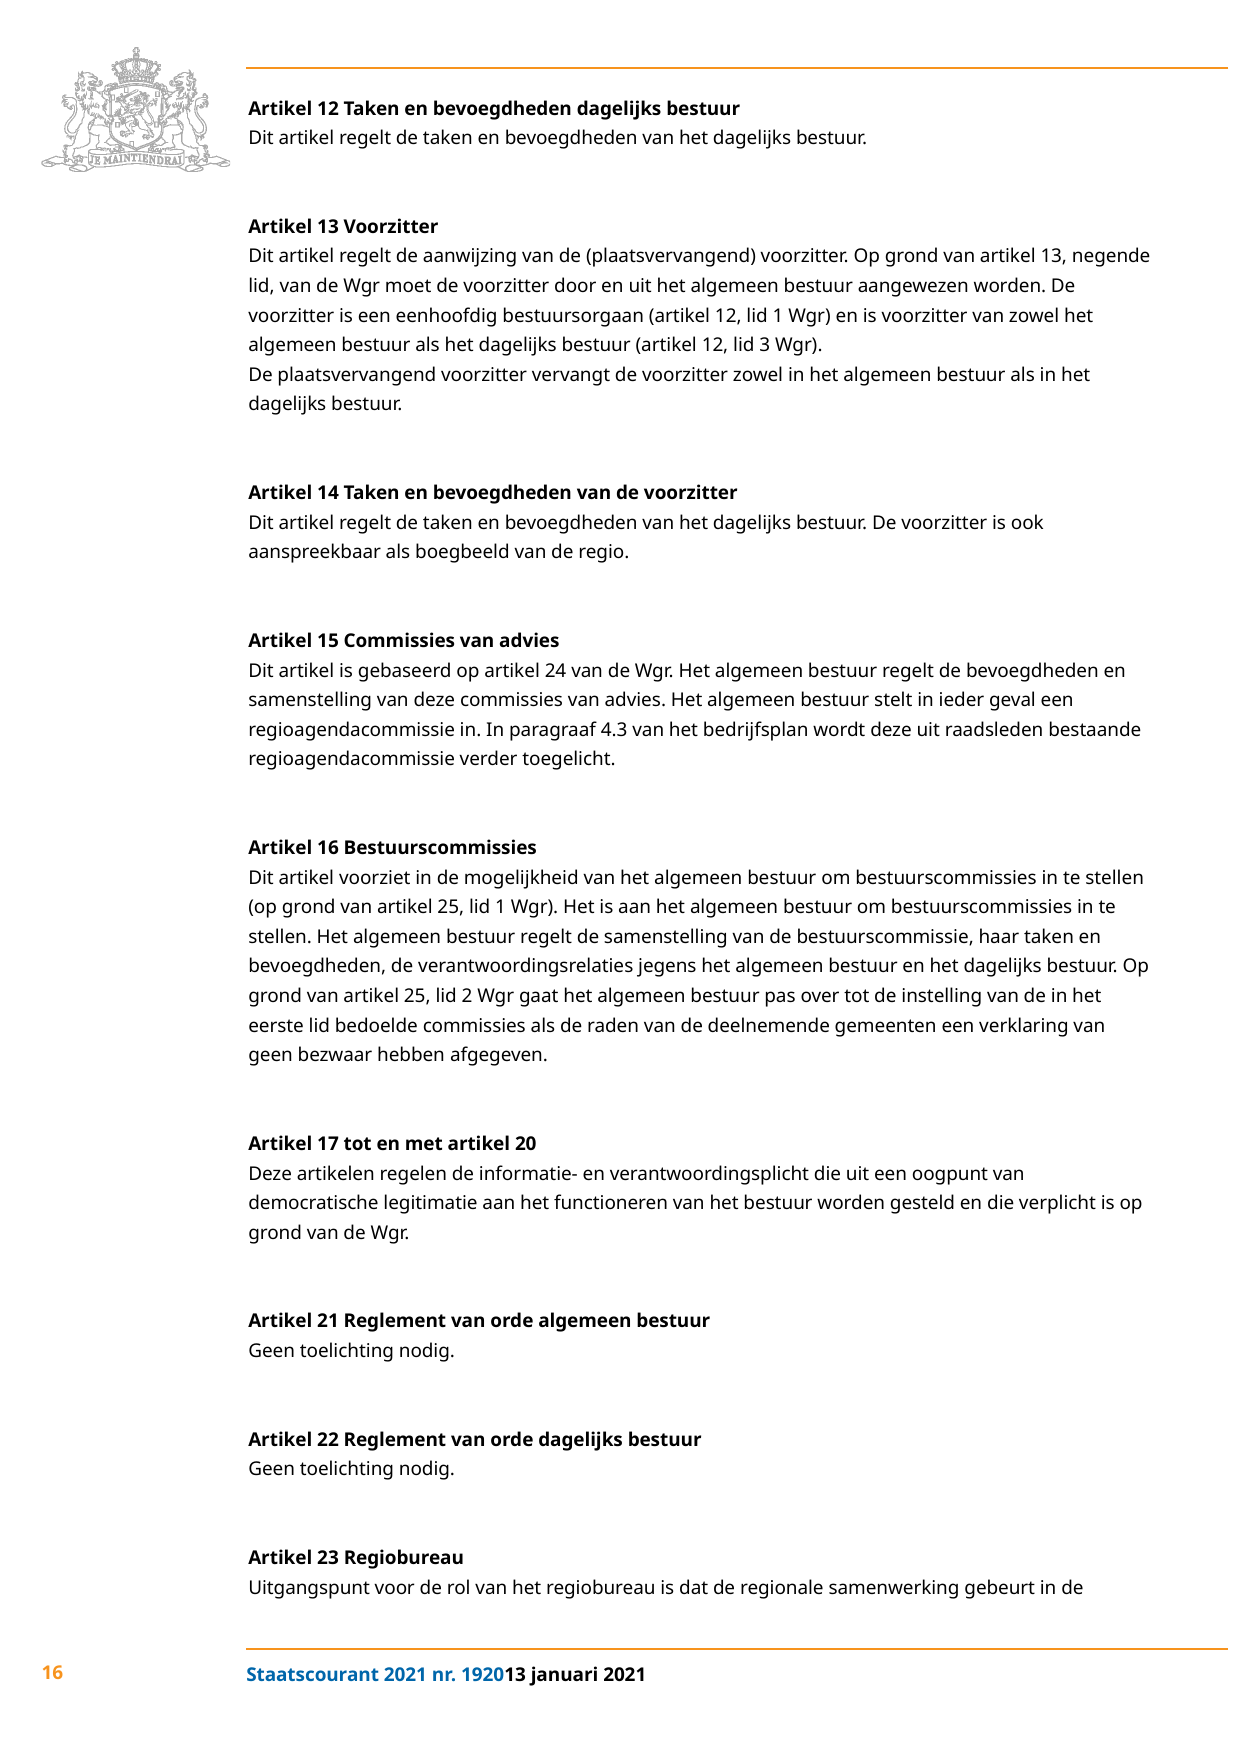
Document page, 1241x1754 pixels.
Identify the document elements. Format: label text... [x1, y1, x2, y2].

text Artikel 13 Voorzitter [248, 213, 1152, 239]
text Deze artikelen regelen de informatie- en verantwoordingsplicht die uit een oogpunt van democratische legitimatie aan het functioneren van het bestuur worden gesteld en die verplicht is op grond van de Wgr. [248, 1160, 1152, 1245]
text Artikel 23 Regiobureau [248, 1544, 1152, 1570]
text Uitgangspunt voor de rol van het regiobureau is dat de regionale samenwerking gebeurt in de [248, 1574, 1152, 1600]
text Artikel 21 Reglement van orde algemeen bestuur [248, 1308, 1152, 1333]
text Artikel 12 Taken en bevoegdheden dagelijks bestuur [248, 95, 1152, 121]
text Dit artikel regelt de taken en bevoegdheden van het dagelijks bestuur. [248, 124, 1152, 150]
picture [41, 47, 231, 172]
text Dit artikel voorziet in de mogelijkheid van het algemeen bestuur om bestuurscommissies in te stellen (op grond van artikel 25, lid 1 Wgr). Het is aan het algemeen bestuur om bestuurscommissies in te stellen. Het algemeen bestuur regelt de samenstelling van de bestuurscommissie, haar taken en bevoegdheden, de verantwoordingsrelaties jegens het algemeen bestuur en het dagelijks bestuur. Op grond van artikel 25, lid 2 Wgr gaat het algemeen bestuur pas over tot de instelling van de in het eerste lid bedoelde commissies als de raden van de deelnemende gemeenten een verklaring van geen bezwaar hebben afgegeven. [248, 864, 1152, 1067]
text Artikel 14 Taken en bevoegdheden van de voorzitter [248, 479, 1152, 505]
text Artikel 16 Bestuurscommissies [248, 834, 1152, 860]
text Geen toelichting nodig. [248, 1337, 1152, 1363]
text De plaatsvervangend voorzitter vervangt de voorzitter zowel in het algemeen bestuur als in het dagelijks bestuur. [248, 361, 1152, 416]
text Dit artikel is gebaseerd op artikel 24 van de Wgr. Het algemeen bestuur regelt de bevoegdheden en samenstelling van deze commissies van advies. Het algemeen bestuur stelt in ieder geval een regioagendacommissie in. In paragraaf 4.3 van het bedrijfsplan wordt deze uit raadsleden bestaande regioagendacommissie verder toegelicht. [248, 657, 1152, 771]
text Dit artikel regelt de aanwijzing van de (plaatsvervangend) voorzitter. Op grond van artikel 13, negende lid, van de Wgr moet de voorzitter door en uit het algemeen bestuur aangewezen worden. De voorzitter is een eenhoofdig bestuursorgaan (artikel 12, lid 1 Wgr) en is voorzitter van zowel het algemeen bestuur als het dagelijks bestuur (artikel 12, lid 3 Wgr). [248, 243, 1152, 357]
text Artikel 17 tot en met artikel 20 [248, 1130, 1152, 1156]
text Artikel 15 Commissies van advies [248, 627, 1152, 653]
text Dit artikel regelt de taken en bevoegdheden van het dagelijks bestuur. De voorzitter is ook aanspreekbaar als boegbeeld van de regio. [248, 509, 1152, 564]
text Geen toelichting nodig. [248, 1456, 1152, 1481]
text Artikel 22 Reglement van orde dagelijks bestuur [248, 1426, 1152, 1452]
